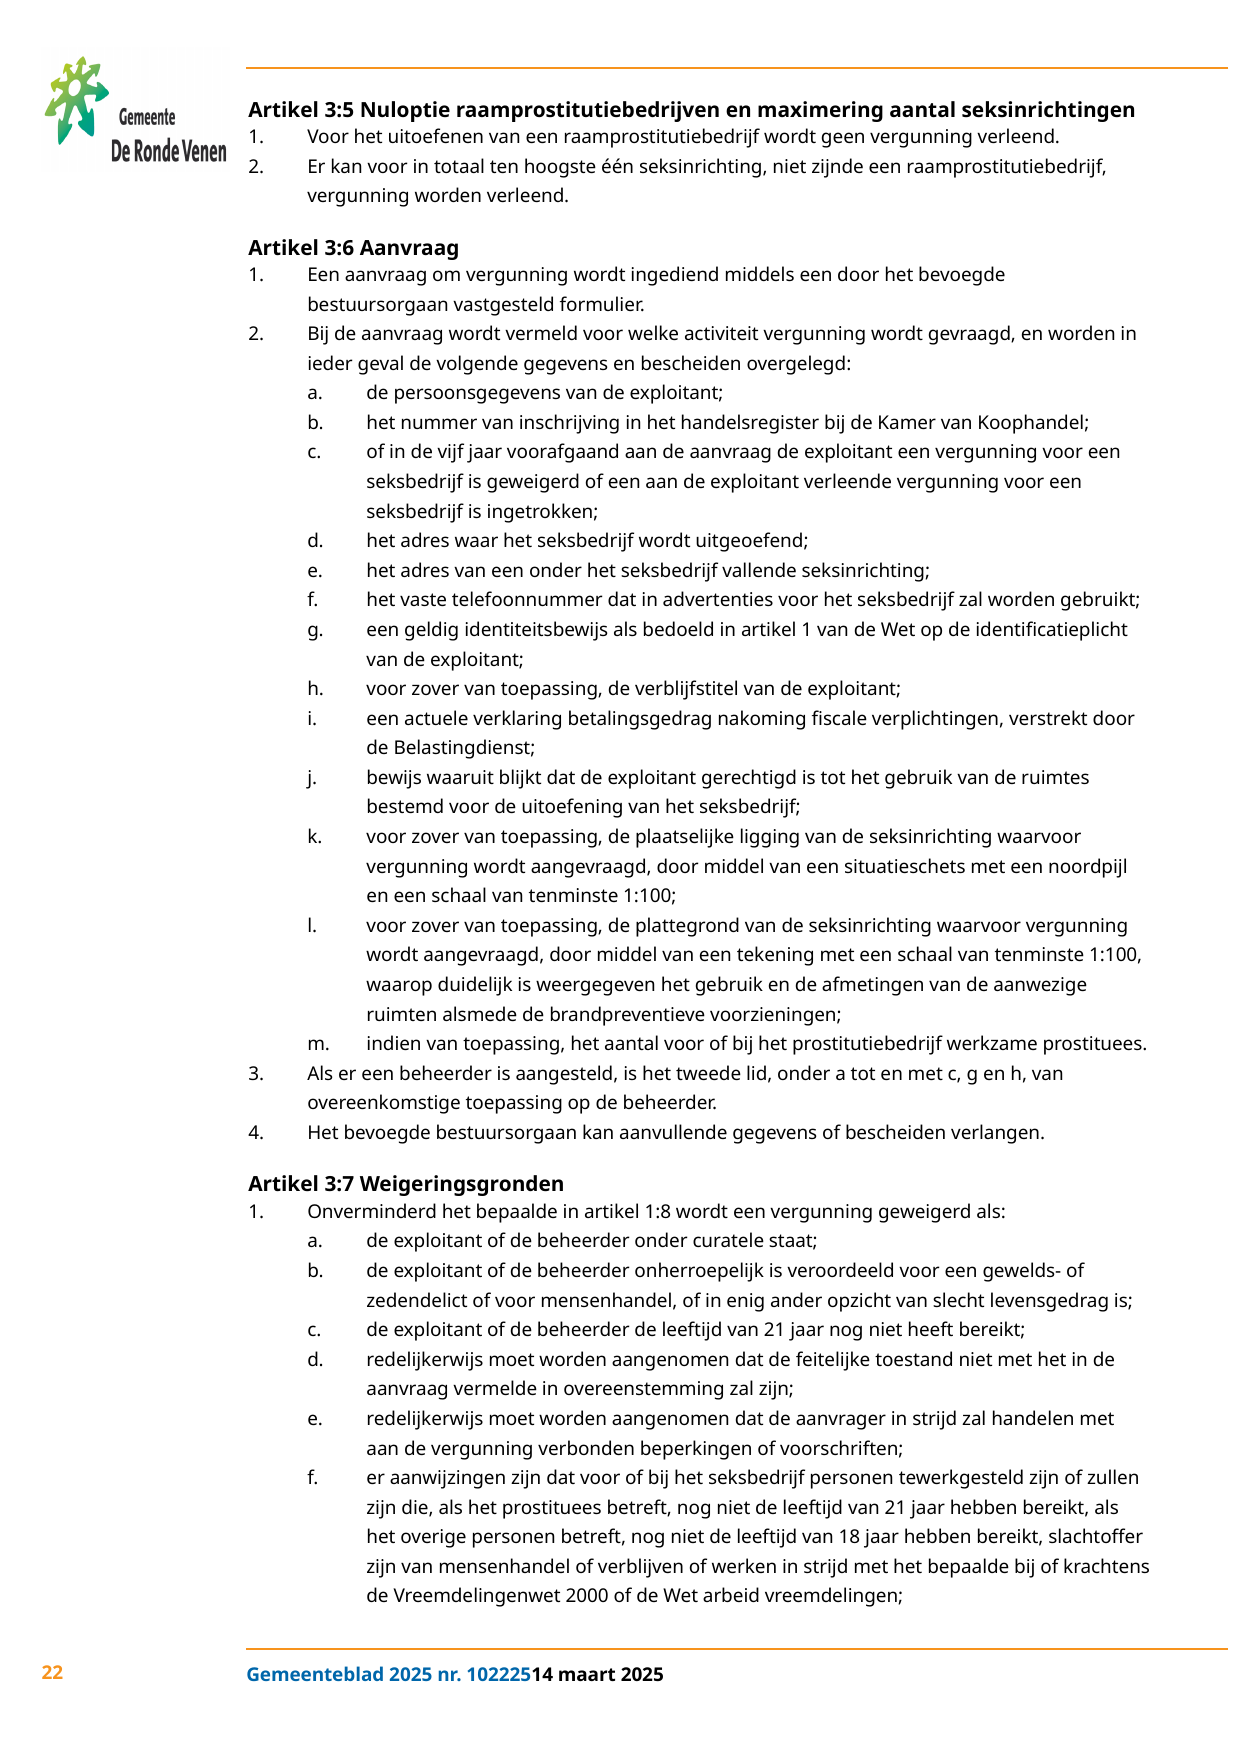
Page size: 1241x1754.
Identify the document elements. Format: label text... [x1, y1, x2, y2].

list Het bevoegde bestuursorgaan kan aanvullende gegevens of bescheiden verlangen. [248, 1119, 1152, 1145]
list voor zover van toepassing, de verblijfstitel van de exploitant; [307, 675, 1152, 701]
list het vaste telefoonnummer dat in advertenties voor het seksbedrijf zal worden gebruikt; [307, 587, 1152, 612]
list Er kan voor in totaal ten hoogste één seksinrichting, niet zijnde een raamprostitutiebedrijf, vergunning worden verleend. [248, 153, 1152, 208]
list het adres waar het seksbedrijf wordt uitgeoefend; [307, 527, 1152, 553]
text Artikel 3:7 Weigeringsgronden [248, 1169, 1152, 1198]
list redelijkerwijs moet worden aangenomen dat de feitelijke toestand niet met het in de aanvraag vermelde in overeenstemming zal zijn; [307, 1346, 1152, 1401]
list Voor het uitoefenen van een raamprostitutiebedrijf wordt geen vergunning verleend. [248, 123, 1152, 149]
list het adres van een onder het seksbedrijf vallende seksinrichting; [307, 557, 1152, 583]
list indien van toepassing, het aantal voor of bij het prostitutiebedrijf werkzame prostituees. [307, 1030, 1152, 1056]
list een geldig identiteitsbewijs als bedoeld in artikel 1 van de Wet op de identificatieplicht van de exploitant; [307, 616, 1152, 672]
list Als er een beheerder is aangesteld, is het tweede lid, onder a tot en met c, g en h, van overeenkomstige toepassing op de beheerder. [248, 1060, 1152, 1115]
list voor zover van toepassing, de plattegrond van de seksinrichting waarvoor vergunning wordt aangevraagd, door middel van een tekening met een schaal van tenminste 1:100, waarop duidelijk is weergegeven het gebruik en de afmetingen van de aanwezige ruimten alsmede de brandpreventieve voorzieningen; [307, 912, 1152, 1027]
list de exploitant of de beheerder de leeftijd van 21 jaar nog niet heeft bereikt; [307, 1316, 1152, 1342]
list of in de vijf jaar voorafgaand aan de aanvraag de exploitant een vergunning voor een seksbedrijf is geweigerd of een aan de exploitant verleende vergunning voor een seksbedrijf is ingetrokken; [307, 439, 1152, 524]
list de exploitant of de beheerder onherroepelijk is veroordeeld voor een gewelds- of zedendelict of voor mensenhandel, of in enig ander opzicht van slecht levensgedrag is; [307, 1257, 1152, 1312]
list de persoonsgegevens van de exploitant; [307, 379, 1152, 405]
list bewijs waaruit blijkt dat de exploitant gerechtigd is tot het gebruik van de ruimtes bestemd voor de uitoefening van het seksbedrijf; [307, 764, 1152, 819]
list voor zover van toepassing, de plaatselijke ligging van de seksinrichting waarvoor vergunning wordt aangevraagd, door middel van een situatieschets met een noordpijl en een schaal van tenminste 1:100; [307, 823, 1152, 908]
list Een aanvraag om vergunning wordt ingediend middels een door het bevoegde bestuursorgaan vastgesteld formulier. [248, 261, 1152, 317]
list een actuele verklaring betalingsgedrag nakoming fiscale verplichtingen, verstrekt door de Belastingdienst; [307, 705, 1152, 760]
list er aanwijzingen zijn dat voor of bij het seksbedrijf personen tewerkgesteld zijn of zullen zijn die, als het prostituees betreft, nog niet de leeftijd van 21 jaar hebben bereikt, als het overige personen betreft, nog niet de leeftijd van 18 jaar hebben bereikt, slachtoffer zijn van mensenhandel of verblijven of werken in strijd met het bepaalde bij of krachtens de Vreemdelingenwet 2000 of de Wet arbeid vreemdelingen; [307, 1464, 1152, 1608]
list Bij de aanvraag wordt vermeld voor welke activiteit vergunning wordt gevraagd, en worden in ieder geval de volgende gegevens en bescheiden overgelegd: [248, 320, 1152, 376]
list het nummer van inschrijving in het handelsregister bij de Kamer van Koophandel; [307, 409, 1152, 435]
list redelijkerwijs moet worden aangenomen dat de aanvrager in strijd zal handelen met aan de vergunning verbonden beperkingen of voorschriften; [307, 1405, 1152, 1460]
list de exploitant of de beheerder onder curatele staat; [307, 1228, 1152, 1253]
list Onverminderd het bepaalde in artikel 1:8 wordt een vergunning geweigerd als: [248, 1198, 1152, 1224]
picture [41, 47, 231, 172]
text Artikel 3:5 Nuloptie raamprostitutiebedrijven en maximering aantal seksinrichtingen [248, 95, 1152, 123]
text Artikel 3:6 Aanvraag [248, 233, 1152, 261]
